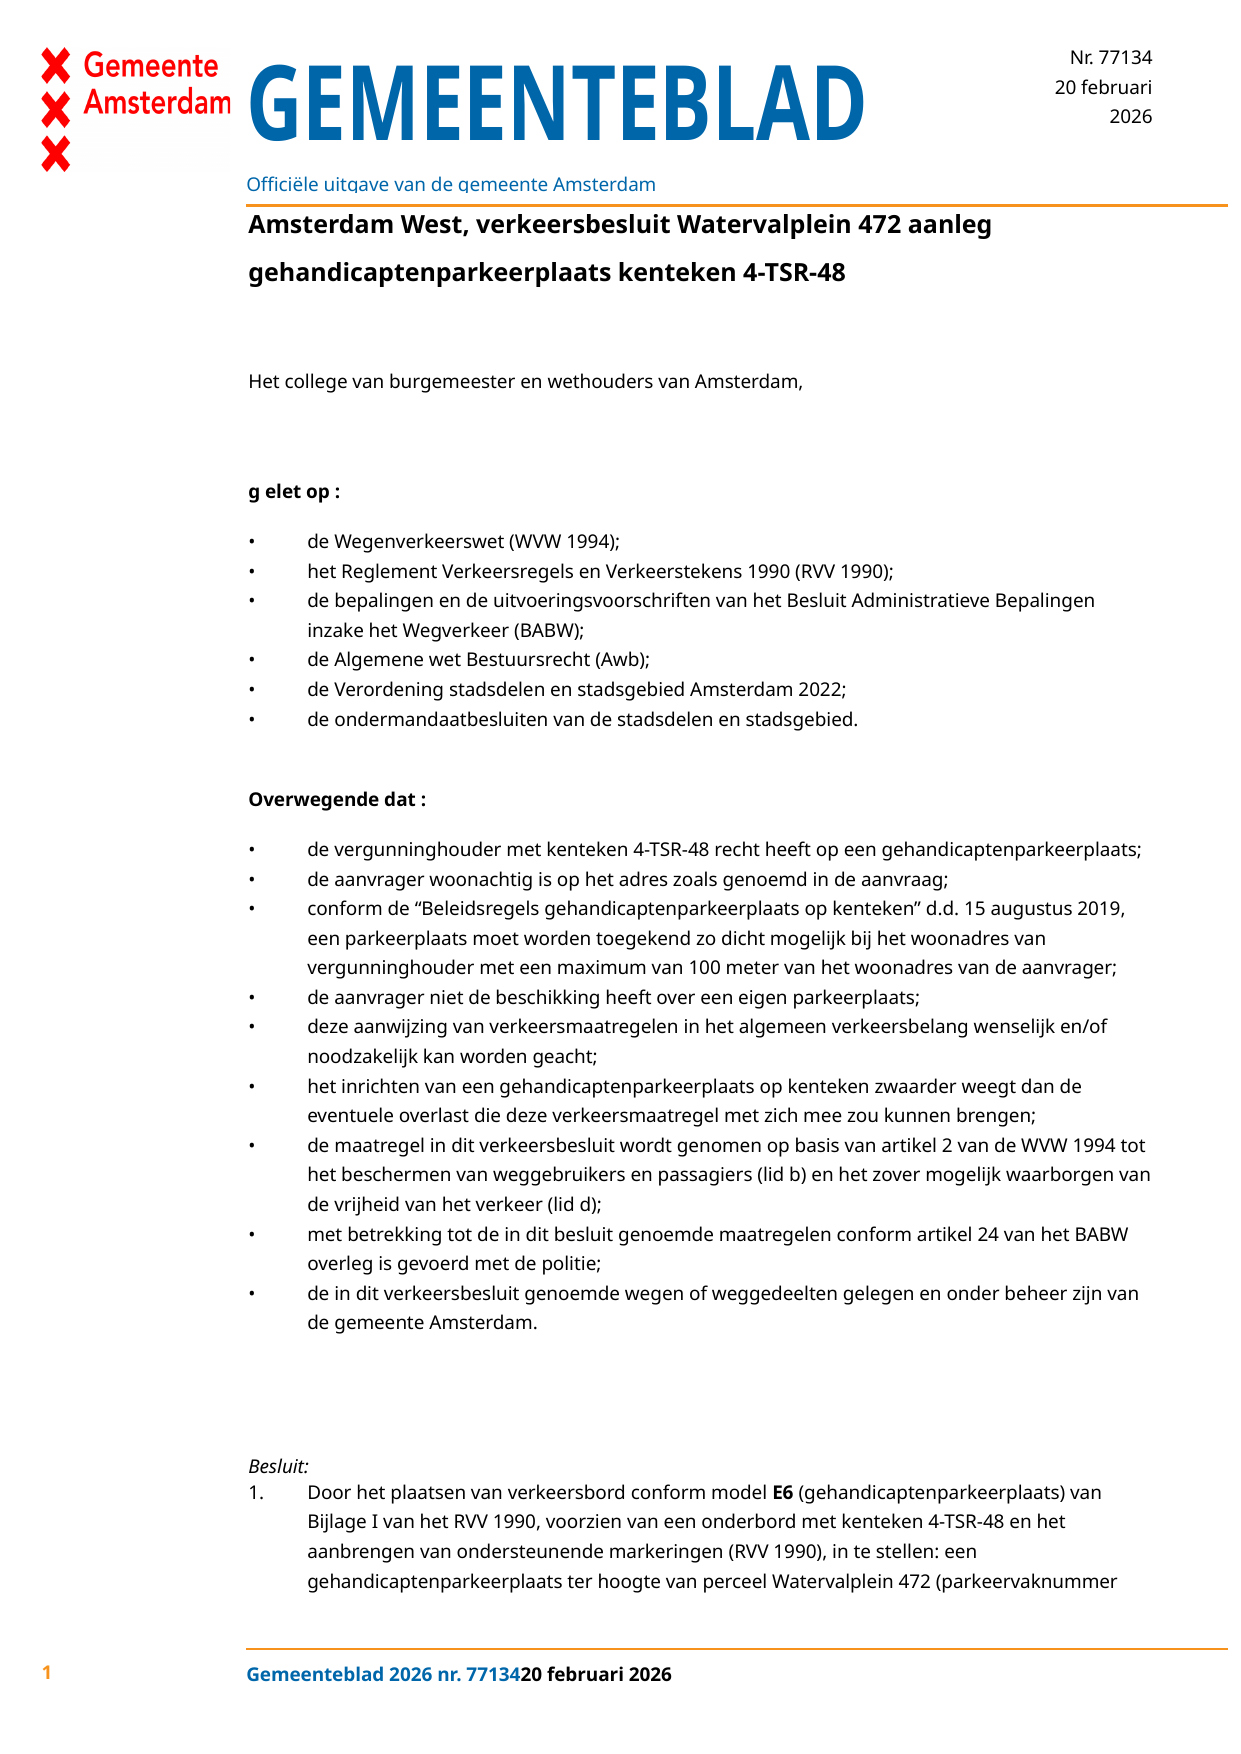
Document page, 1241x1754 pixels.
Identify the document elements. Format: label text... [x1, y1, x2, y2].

list het Reglement Verkeersregels en Verkeerstekens 1990 (RVV 1990); [248, 558, 1152, 583]
list Door het plaatsen van verkeersbord conform model E6 (gehandicaptenparkeerplaats) van Bijlage I van het RVV 1990, voorzien van een onderbord met kenteken 4-TSR-48 en het aanbrengen van ondersteunende markeringen (RVV 1990), in te stellen: een gehandicaptenparkeerplaats ter hoogte van perceel Watervalplein 472 (parkeervaknummer [248, 1479, 1152, 1594]
text Het college van burgemeester en wethouders van Amsterdam, [248, 368, 1152, 394]
picture [41, 47, 231, 172]
list de Verordening stadsdelen en stadsgebied Amsterdam 2022; [248, 676, 1152, 702]
list de Wegenverkeerswet (WVW 1994); [248, 528, 1152, 554]
list de Algemene wet Bestuursrecht (Awb); [248, 647, 1152, 672]
list het inrichten van een gehandicaptenparkeerplaats op kenteken zwaarder weegt dan de eventuele overlast die deze verkeersmaatregel met zich mee zou kunnen brengen; [248, 1073, 1152, 1128]
list met betrekking tot de in dit besluit genoemde maatregelen conform artikel 24 van het BABW overleg is gevoerd met de politie; [248, 1221, 1152, 1276]
list conform de “Beleidsregels gehandicaptenparkeerplaats op kenteken” d.d. 15 augustus 2019, een parkeerplaats moet worden toegekend zo dicht mogelijk bij het woonadres van vergunninghouder met een maximum van 100 meter van het woonadres van de aanvrager; [248, 895, 1152, 980]
text Besluit: [248, 1453, 1152, 1479]
list de ondermandaatbesluiten van de stadsdelen en stadsgebied. [248, 706, 1152, 731]
text Overwegende dat : [248, 786, 1152, 811]
list de in dit verkeersbesluit genoemde wegen of weggedeelten gelegen en onder beheer zijn van de gemeente Amsterdam. [248, 1280, 1152, 1335]
list de maatregel in dit verkeersbesluit wordt genomen op basis van artikel 2 van de WVW 1994 tot het beschermen van weggebruikers en passagiers (lid b) en het zover mogelijk waarborgen van de vrijheid van het verkeer (lid d); [248, 1132, 1152, 1217]
list de aanvrager niet de beschikking heeft over een eigen parkeerplaats; [248, 984, 1152, 1010]
text g elet op : [248, 478, 1152, 503]
text Amsterdam West, verkeersbesluit Watervalplein 472 aanleg gehandicaptenparkeerplaats kenteken 4-TSR-48 [248, 207, 1152, 288]
list deze aanwijzing van verkeersmaatregelen in het algemeen verkeersbelang wenselijk en/of noodzakelijk kan worden geacht; [248, 1014, 1152, 1069]
list de bepalingen en de uitvoeringsvoorschriften van het Besluit Administratieve Bepalingen inzake het Wegverkeer (BABW); [248, 587, 1152, 643]
list de vergunninghouder met kenteken 4-TSR-48 recht heeft op een gehandicaptenparkeerplaats; [248, 836, 1152, 862]
list de aanvrager woonachtig is op het adres zoals genoemd in de aanvraag; [248, 866, 1152, 891]
